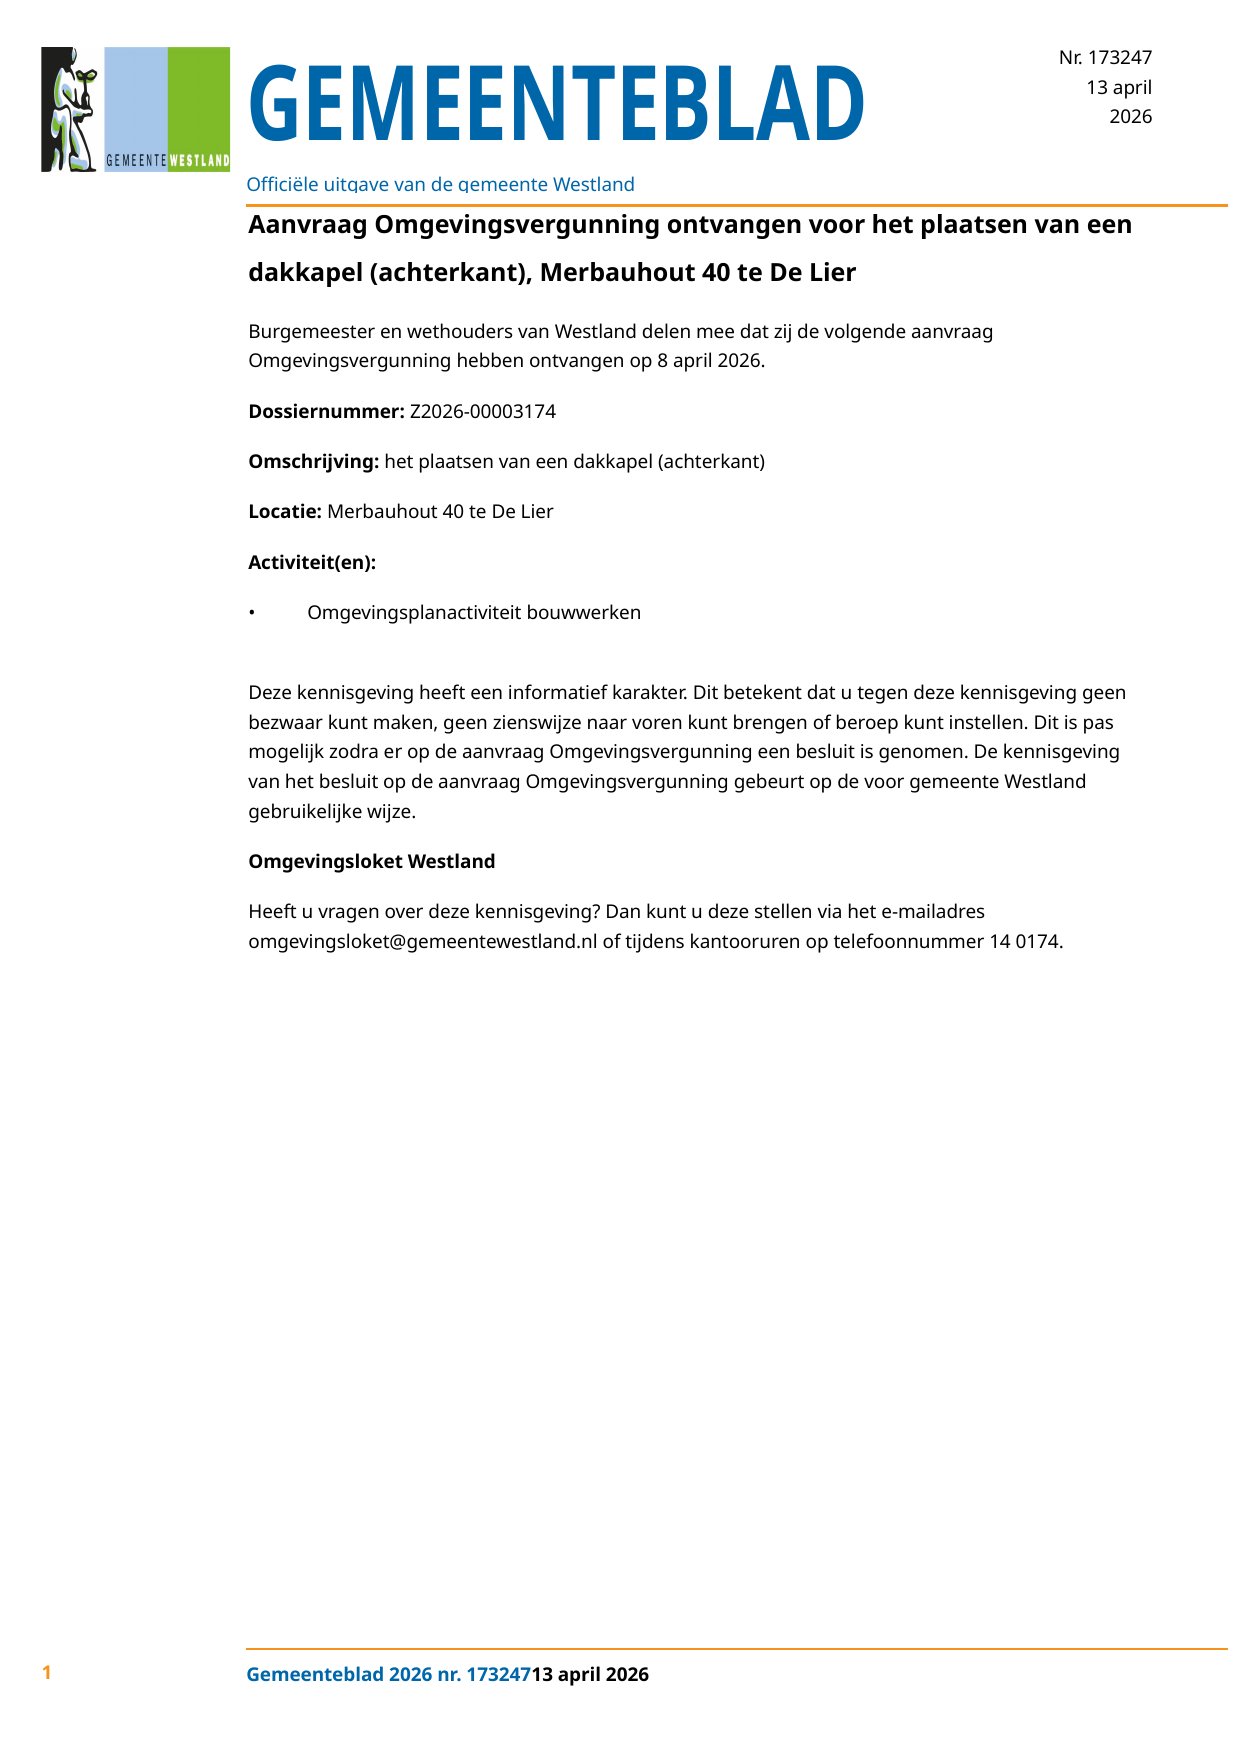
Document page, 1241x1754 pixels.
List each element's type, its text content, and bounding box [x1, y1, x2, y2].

text Activiteit(en): [248, 549, 1152, 575]
list Omgevingsplanactiviteit bouwwerken [248, 599, 1152, 625]
text Locatie: Merbauhout 40 te De Lier [248, 499, 1152, 524]
text Aanvraag Omgevingsvergunning ontvangen voor het plaatsen van een dakkapel (achterkant), Merbauhout 40 te De Lier [248, 207, 1152, 288]
text Deze kennisgeving heeft een informatief karakter. Dit betekent dat u tegen deze kennisgeving geen bezwaar kunt maken, geen zienswijze naar voren kunt brengen of beroep kunt instellen. Dit is pas mogelijk zodra er op de aanvraag Omgevingsvergunning een besluit is genomen. De kennisgeving van het besluit op de aanvraag Omgevingsvergunning gebeurt op de voor gemeente Westland gebruikelijke wijze. [248, 679, 1152, 824]
picture [41, 47, 231, 172]
text Omgevingsloket Westland [248, 848, 1152, 874]
text Burgemeester en wethouders van Westland delen mee dat zij de volgende aanvraag Omgevingsvergunning hebben ontvangen op 8 april 2026. [248, 318, 1152, 373]
text Heeft u vragen over deze kennisgeving? Dan kunt u deze stellen via het e-mailadres omgevingsloket@gemeentewestland.nl of tijdens kantooruren op telefoonnummer 14 0174. [248, 899, 1152, 954]
text Omschrijving: het plaatsen van een dakkapel (achterkant) [248, 448, 1152, 474]
text Dossiernummer: Z2026-00003174 [248, 398, 1152, 424]
